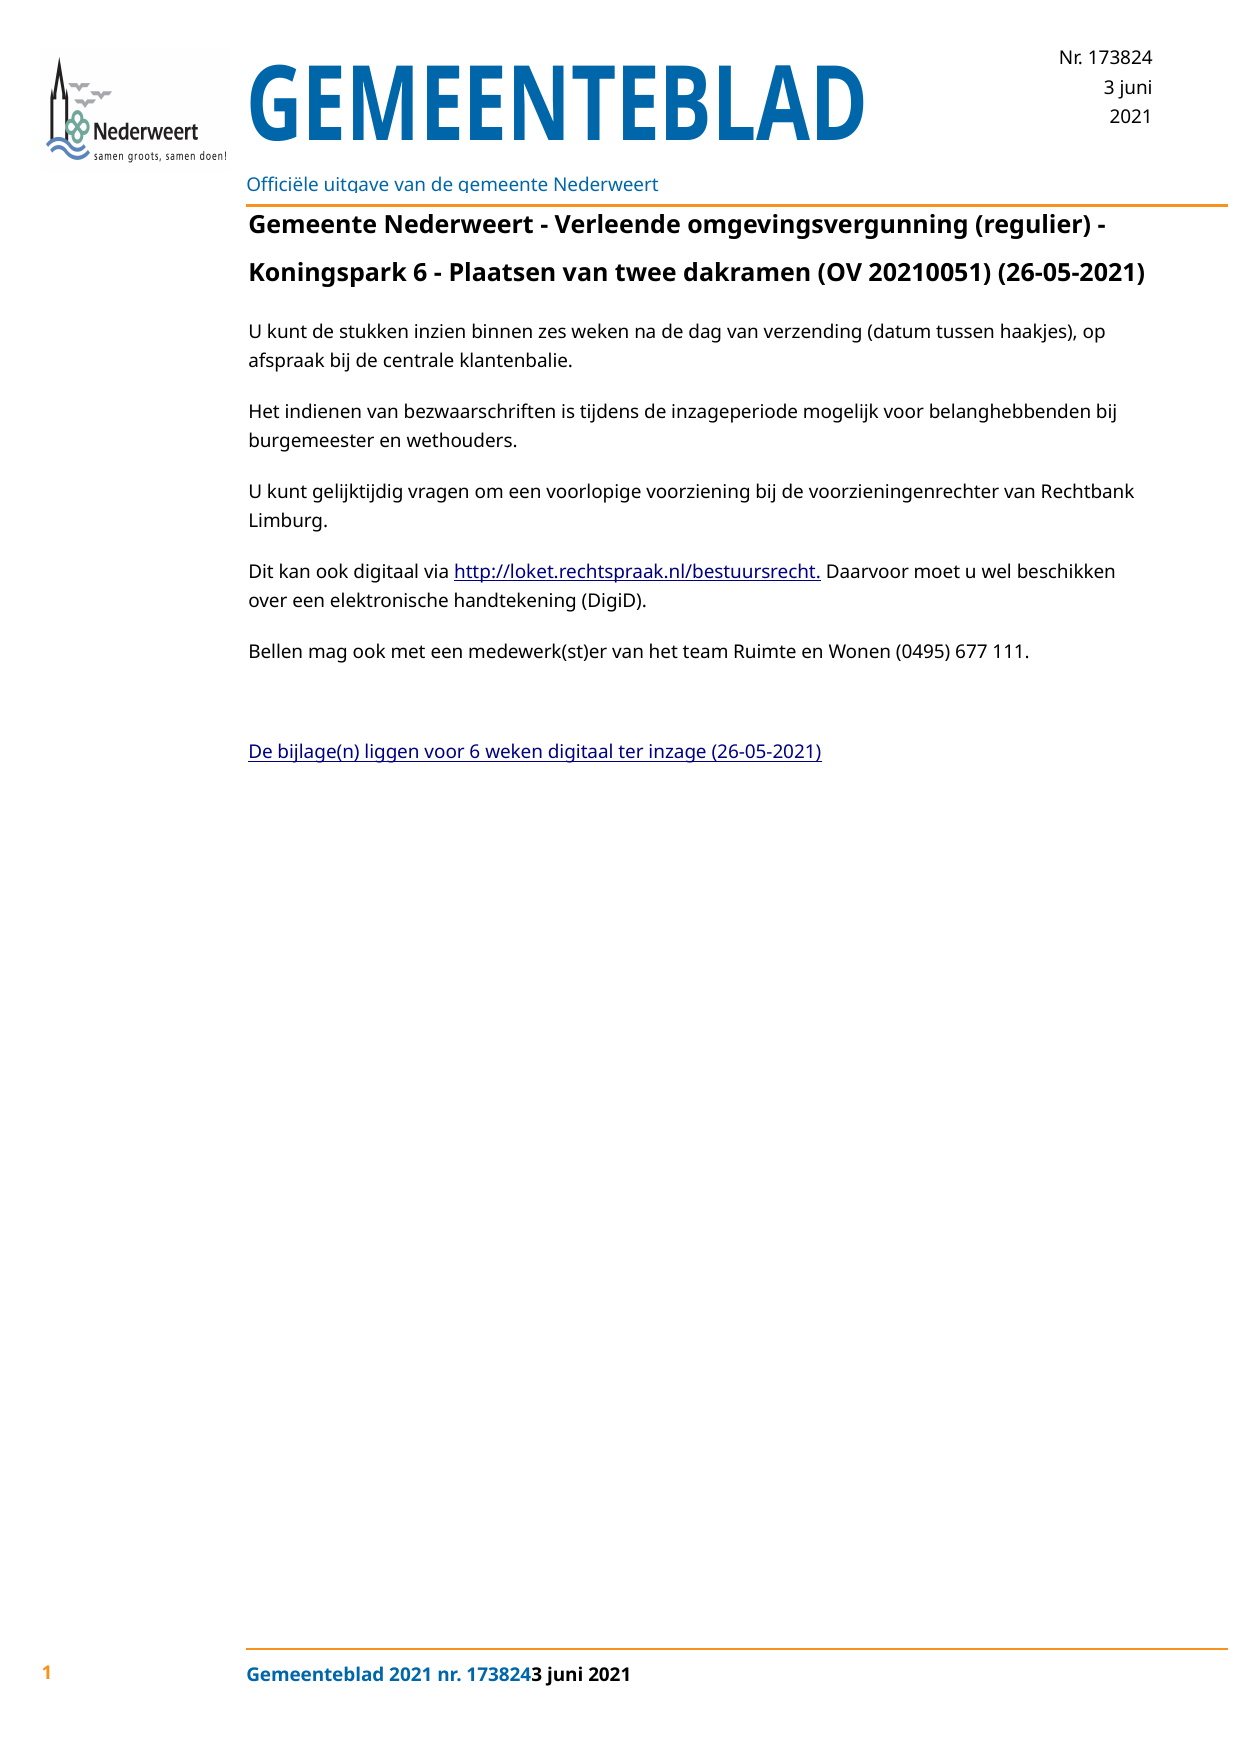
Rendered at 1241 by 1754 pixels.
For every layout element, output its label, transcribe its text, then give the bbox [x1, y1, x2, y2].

text U kunt gelijktijdig vragen om een voorlopige voorziening bij de voorzieningenrechter van Rechtbank Limburg. [248, 478, 1152, 533]
text Gemeente Nederweert - Verleende omgevingsvergunning (regulier) - Koningspark 6 - Plaatsen van twee dakramen (OV 20210051) (26-05-2021) [248, 207, 1152, 288]
text De bijlage(n) liggen voor 6 weken digitaal ter inzage (26-05-2021) [248, 739, 1152, 764]
text Dit kan ook digitaal via http://loket.rechtspraak.nl/bestuursrecht. Daarvoor moet u wel beschikken over een elektronische handtekening (DigiD). [248, 558, 1152, 613]
text Het indienen van bezwaarschriften is tijdens de inzageperiode mogelijk voor belanghebbenden bij burgemeester en wethouders. [248, 398, 1152, 453]
picture [41, 47, 231, 172]
text Bellen mag ook met een medewerk(st)er van het team Ruimte en Wonen (0495) 677 111. [248, 638, 1152, 664]
text U kunt de stukken inzien binnen zes weken na de dag van verzending (datum tussen haakjes), op afspraak bij de centrale klantenbalie. [248, 318, 1152, 373]
